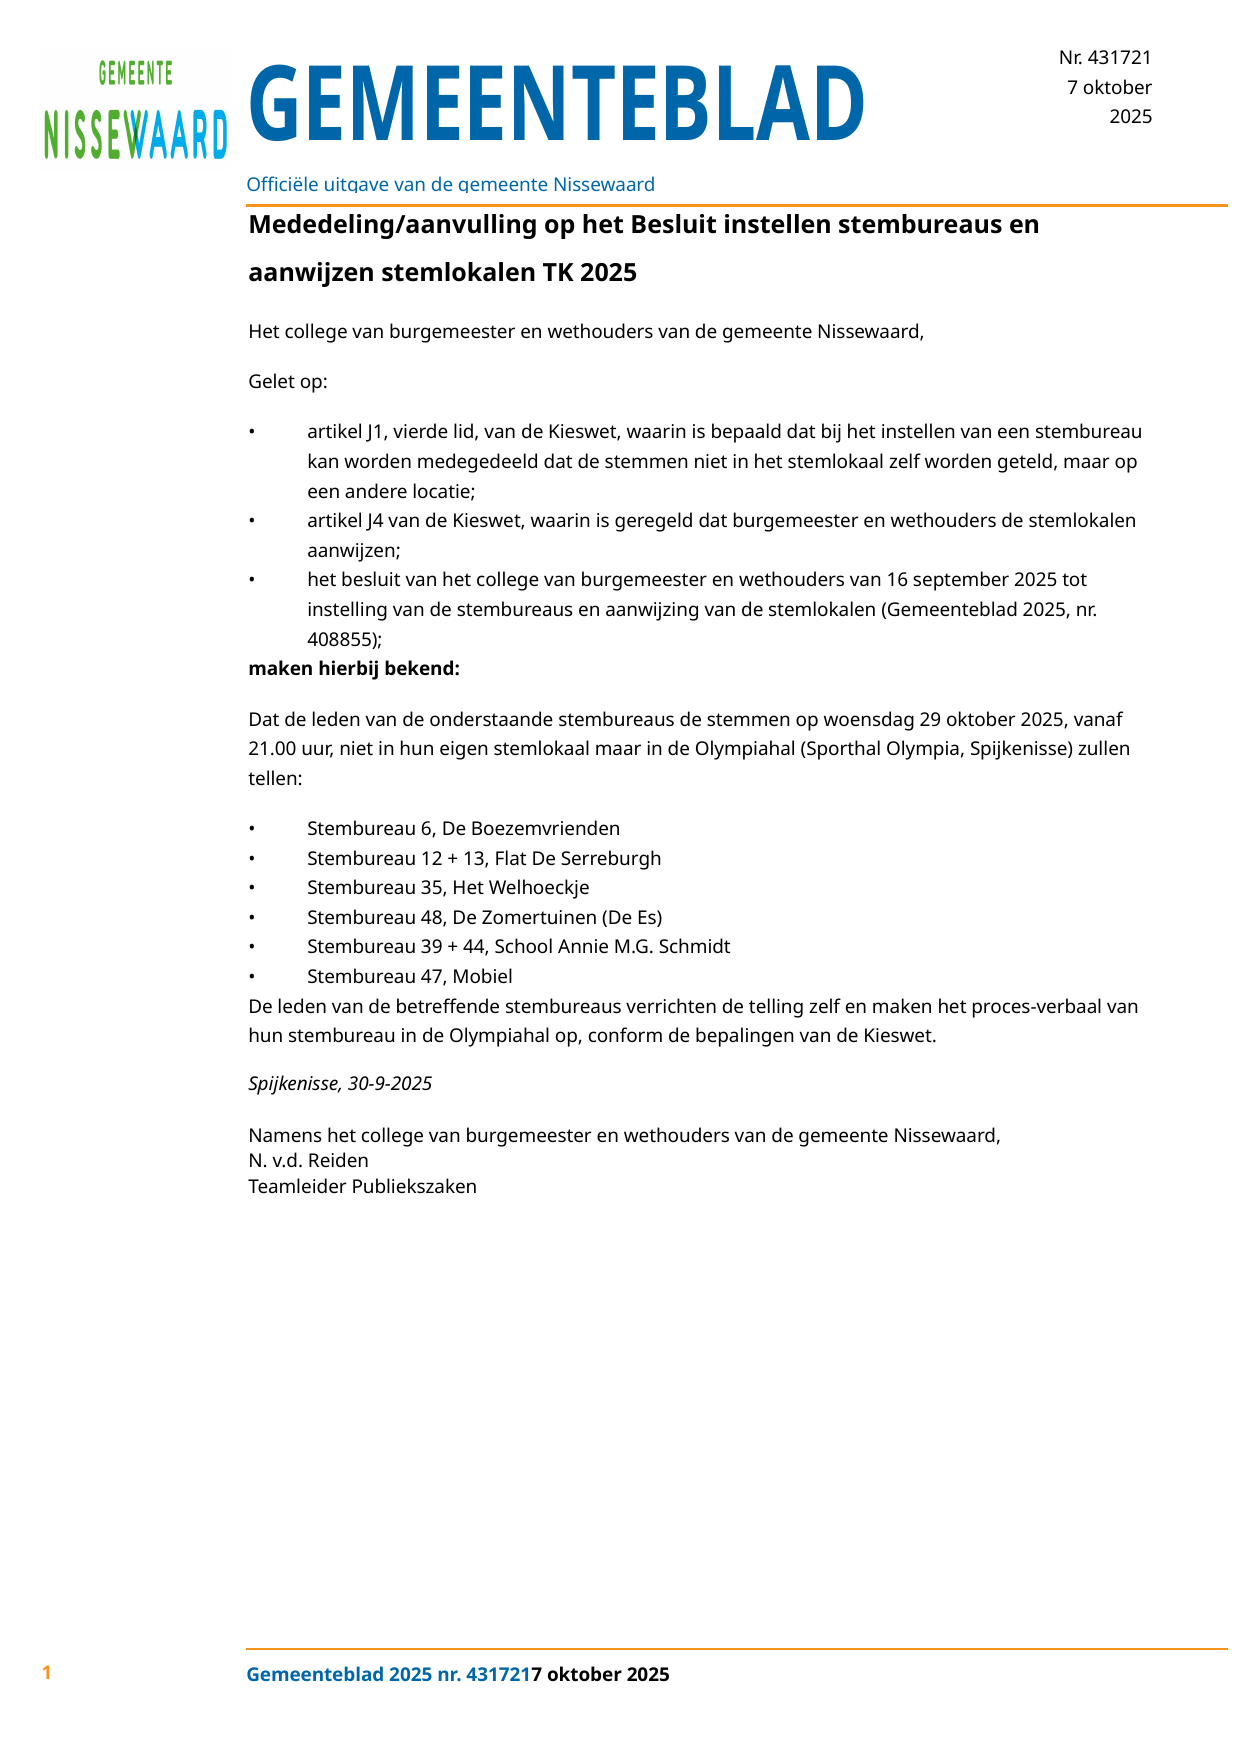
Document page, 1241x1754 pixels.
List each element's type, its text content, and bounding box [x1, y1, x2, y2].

text Het college van burgemeester en wethouders van de gemeente Nissewaard, [248, 318, 1152, 344]
text Namens het college van burgemeester en wethouders van de gemeente Nissewaard, [248, 1122, 1152, 1147]
list Stembureau 39 + 44, School Annie M.G. Schmidt [248, 934, 1152, 959]
list Stembureau 12 + 13, Flat De Serreburgh [248, 845, 1152, 871]
text Spijkenisse, 30-9-2025 [248, 1070, 1152, 1096]
list Stembureau 47, Mobiel [248, 963, 1152, 989]
list Stembureau 35, Het Welhoeckje [248, 874, 1152, 900]
list het besluit van het college van burgemeester en wethouders van 16 september 2025 tot instelling van de stembureaus en aanwijzing van de stemlokalen (Gemeenteblad 2025, nr. 408855); [248, 567, 1152, 652]
text Teamleider Publiekszaken [248, 1173, 1152, 1199]
text Gelet op: [248, 368, 1152, 394]
list Stembureau 48, De Zomertuinen (De Es) [248, 904, 1152, 930]
text Mededeling/aanvulling op het Besluit instellen stembureaus en aanwijzen stemlokalen TK 2025 [248, 207, 1152, 288]
text N. v.d. Reiden [248, 1147, 1152, 1173]
text De leden van de betreffende stembureaus verrichten de telling zelf en maken het proces-verbaal van hun stembureau in de Olympiahal op, conform de bepalingen van de Kieswet. [248, 993, 1152, 1048]
text maken hierbij bekend: [248, 655, 1152, 681]
list artikel J1, vierde lid, van de Kieswet, waarin is bepaald dat bij het instellen van een stembureau kan worden medegedeeld dat de stemmen niet in het stemlokaal zelf worden geteld, maar op een andere locatie; [248, 419, 1152, 504]
text Dat de leden van de onderstaande stembureaus de stemmen op woensdag 29 oktober 2025, vanaf 21.00 uur, niet in hun eigen stemlokaal maar in de Olympiahal (Sporthal Olympia, Spijkenisse) zullen tellen: [248, 706, 1152, 791]
list Stembureau 6, De Boezemvrienden [248, 815, 1152, 841]
picture [41, 47, 231, 172]
list artikel J4 van de Kieswet, waarin is geregeld dat burgemeester en wethouders de stemlokalen aanwijzen; [248, 507, 1152, 563]
